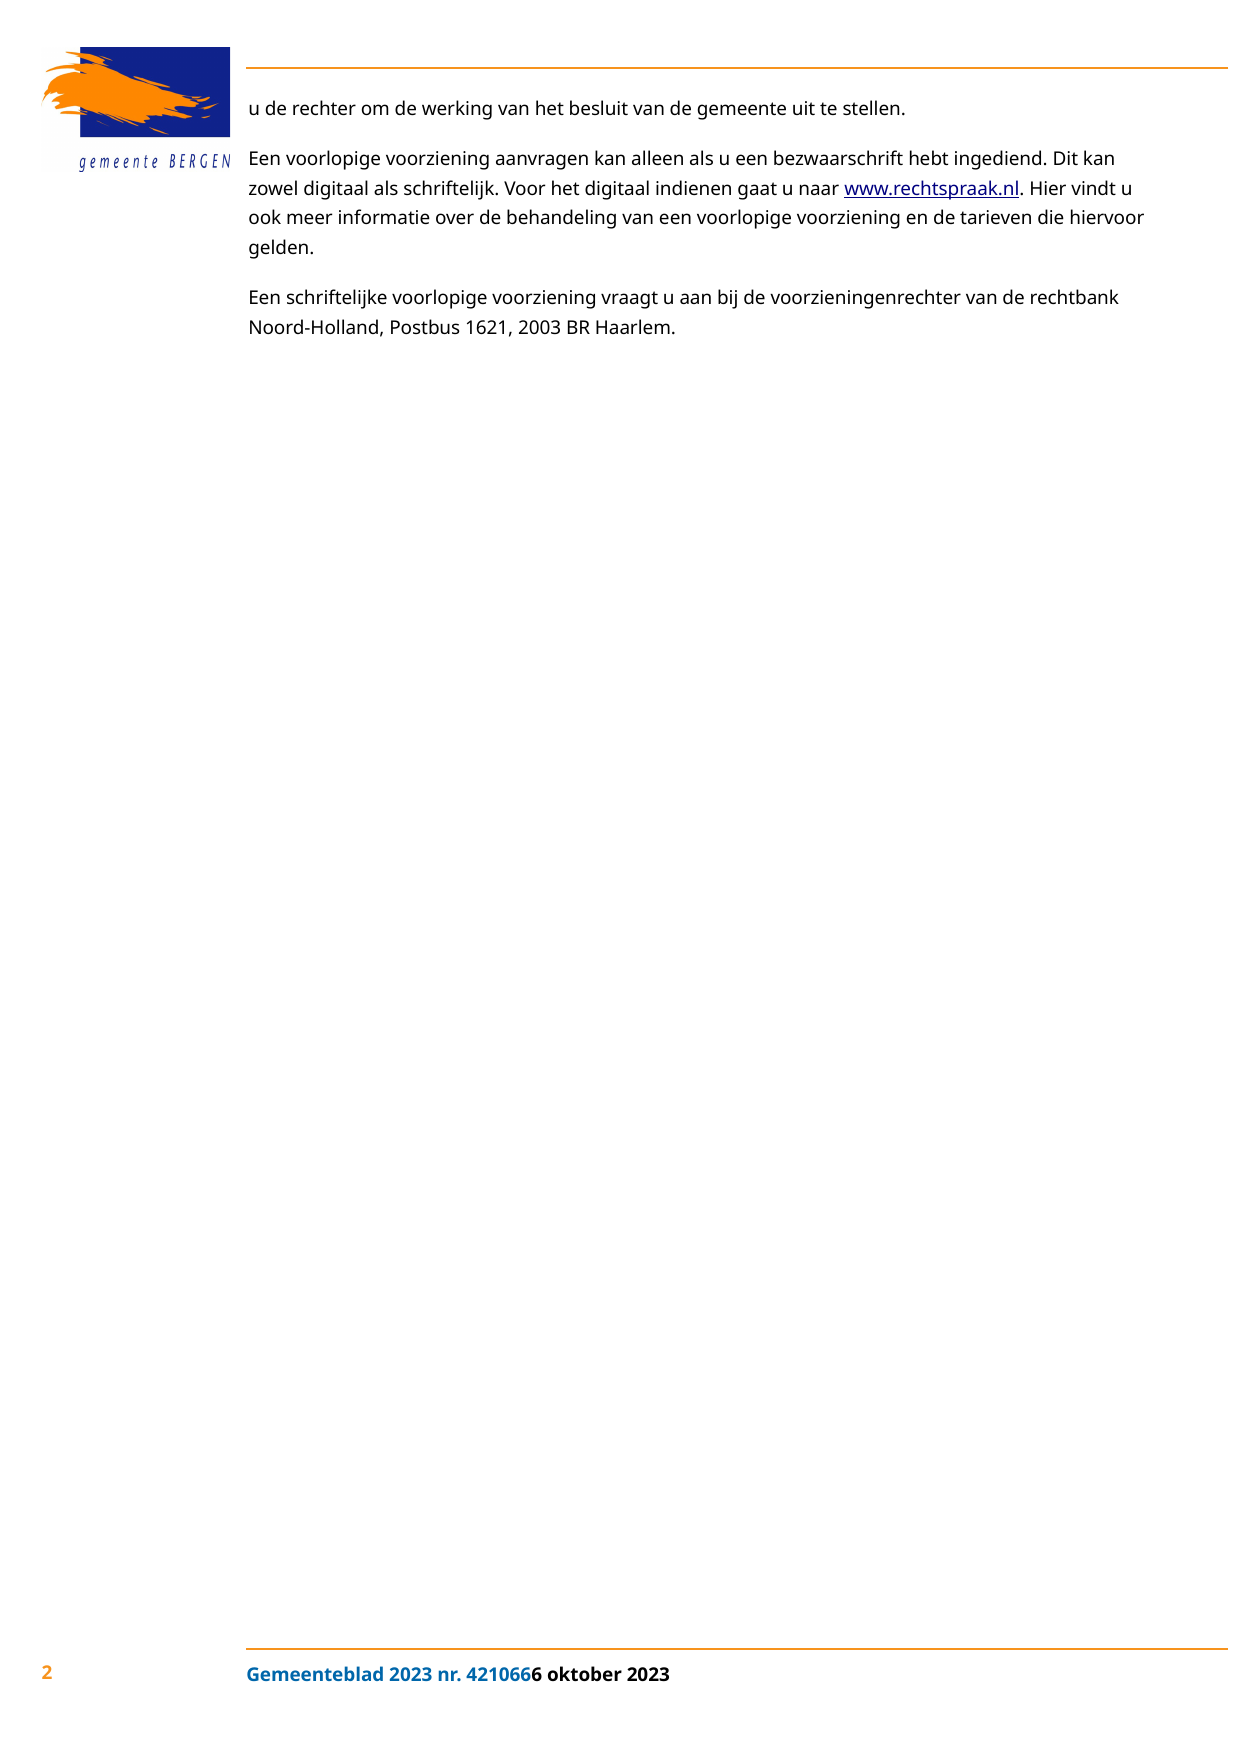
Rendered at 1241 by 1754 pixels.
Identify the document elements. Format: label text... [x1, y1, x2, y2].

text Een schriftelijke voorlopige voorziening vraagt u aan bij de voorzieningenrechter van de rechtbank Noord-Holland, Postbus 1621, 2003 BR Haarlem. [248, 284, 1152, 340]
text Een voorlopige voorziening aanvragen kan alleen als u een bezwaarschrift hebt ingediend. Dit kan zowel digitaal als schriftelijk. Voor het digitaal indienen gaat u naar www.rechtspraak.nl. Hier vindt u ook meer informatie over de behandeling van een voorlopige voorziening en de tarieven die hiervoor gelden. [248, 145, 1152, 260]
text u de rechter om de werking van het besluit van de gemeente uit te stellen. [248, 95, 1152, 121]
picture [41, 47, 231, 172]
